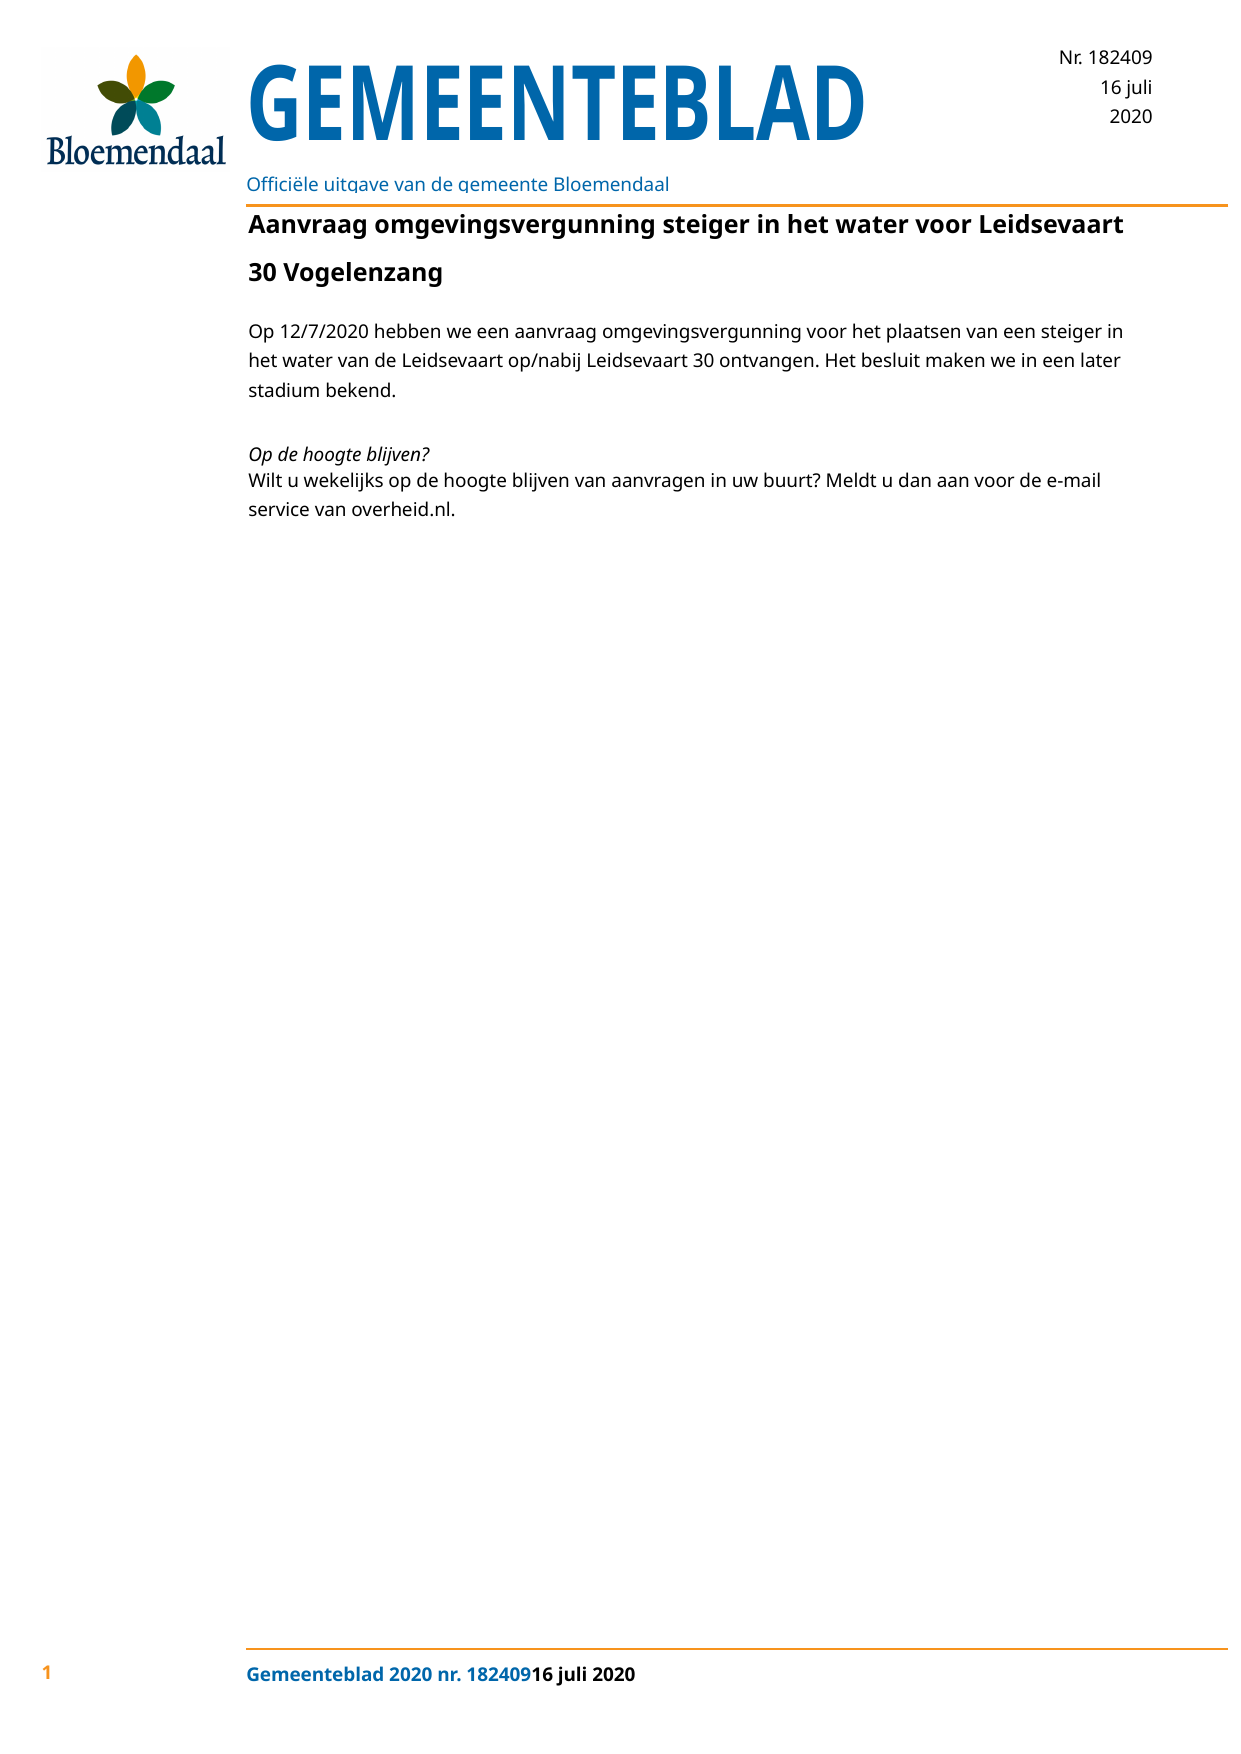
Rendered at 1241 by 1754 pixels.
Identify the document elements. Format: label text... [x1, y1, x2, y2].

text Op de hoogte blijven? [248, 441, 1152, 467]
text Op 12/7/2020 hebben we een aanvraag omgevingsvergunning voor het plaatsen van een steiger in het water van de Leidsevaart op/nabij Leidsevaart 30 ontvangen. Het besluit maken we in een later stadium bekend. [248, 318, 1152, 403]
text Aanvraag omgevingsvergunning steiger in het water voor Leidsevaart 30 Vogelenzang [248, 207, 1152, 288]
picture [41, 47, 231, 172]
text Wilt u wekelijks op de hoogte blijven van aanvragen in uw buurt? Meldt u dan aan voor de e-mail service van overheid.nl. [248, 467, 1152, 522]
